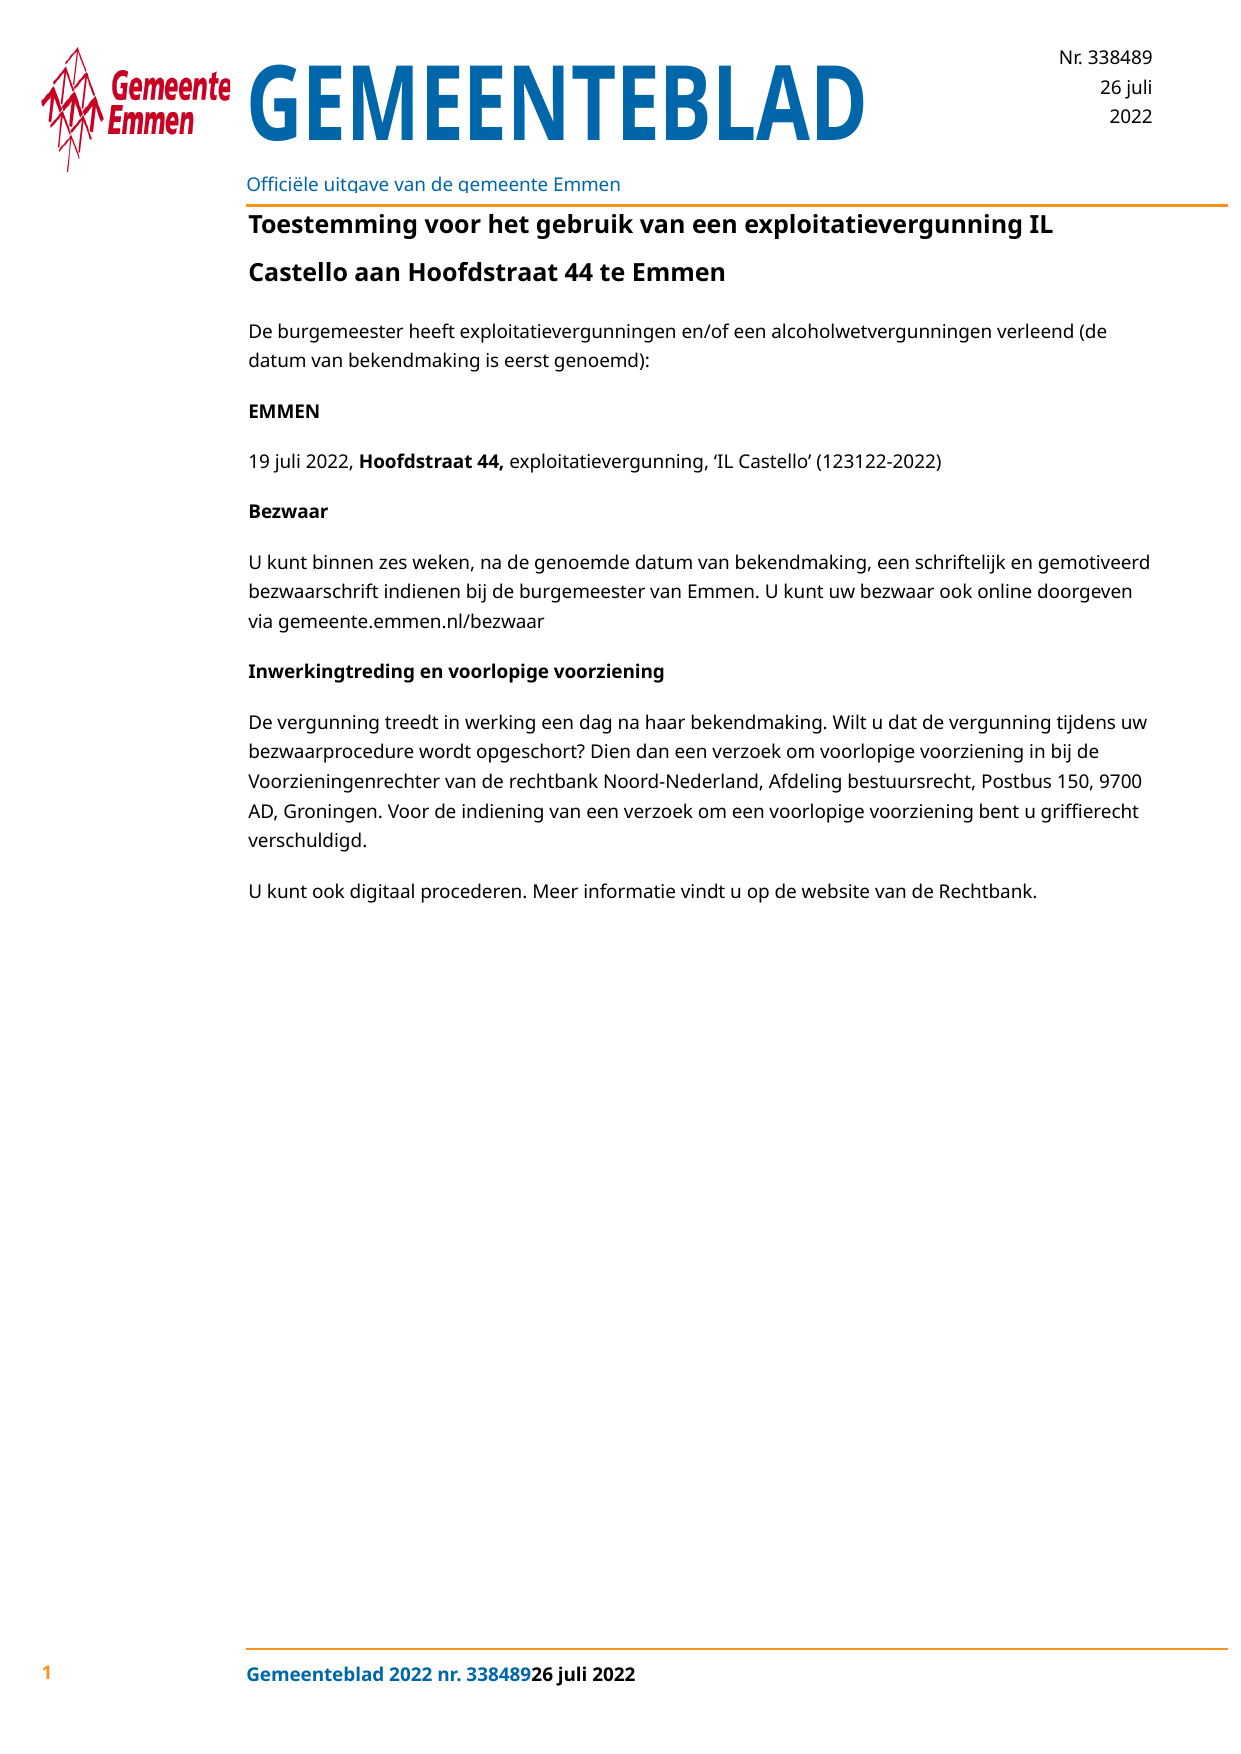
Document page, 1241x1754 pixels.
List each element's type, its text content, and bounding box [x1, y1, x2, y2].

text De burgemeester heeft exploitatievergunningen en/of een alcoholwetvergunningen verleend (de datum van bekendmaking is eerst genoemd): [248, 318, 1152, 373]
text Bezwaar [248, 499, 1152, 524]
text 19 juli 2022, Hoofdstraat 44, exploitatievergunning, ‘IL Castello’ (123122-2022) [248, 448, 1152, 474]
text U kunt binnen zes weken, na de genoemde datum van bekendmaking, een schriftelijk en gemotiveerd bezwaarschrift indienen bij de burgemeester van Emmen. U kunt uw bezwaar ook online doorgeven via gemeente.emmen.nl/bezwaar [248, 549, 1152, 634]
text U kunt ook digitaal procederen. Meer informatie vindt u op de website van de Rechtbank. [248, 878, 1152, 904]
text De vergunning treedt in werking een dag na haar bekendmaking. Wilt u dat de vergunning tijdens uw bezwaarprocedure wordt opgeschort? Dien dan een verzoek om voorlopige voorziening in bij de Voorzieningenrechter van de rechtbank Noord-Nederland, Afdeling bestuursrecht, Postbus 150, 9700 AD, Groningen. Voor de indiening van een verzoek om een voorlopige voorziening bent u griffierecht verschuldigd. [248, 709, 1152, 853]
text Inwerkingtreding en voorlopige voorziening [248, 659, 1152, 684]
text Toestemming voor het gebruik van een exploitatievergunning IL Castello aan Hoofdstraat 44 te Emmen [248, 207, 1152, 288]
text EMMEN [248, 398, 1152, 424]
picture [41, 47, 231, 172]
